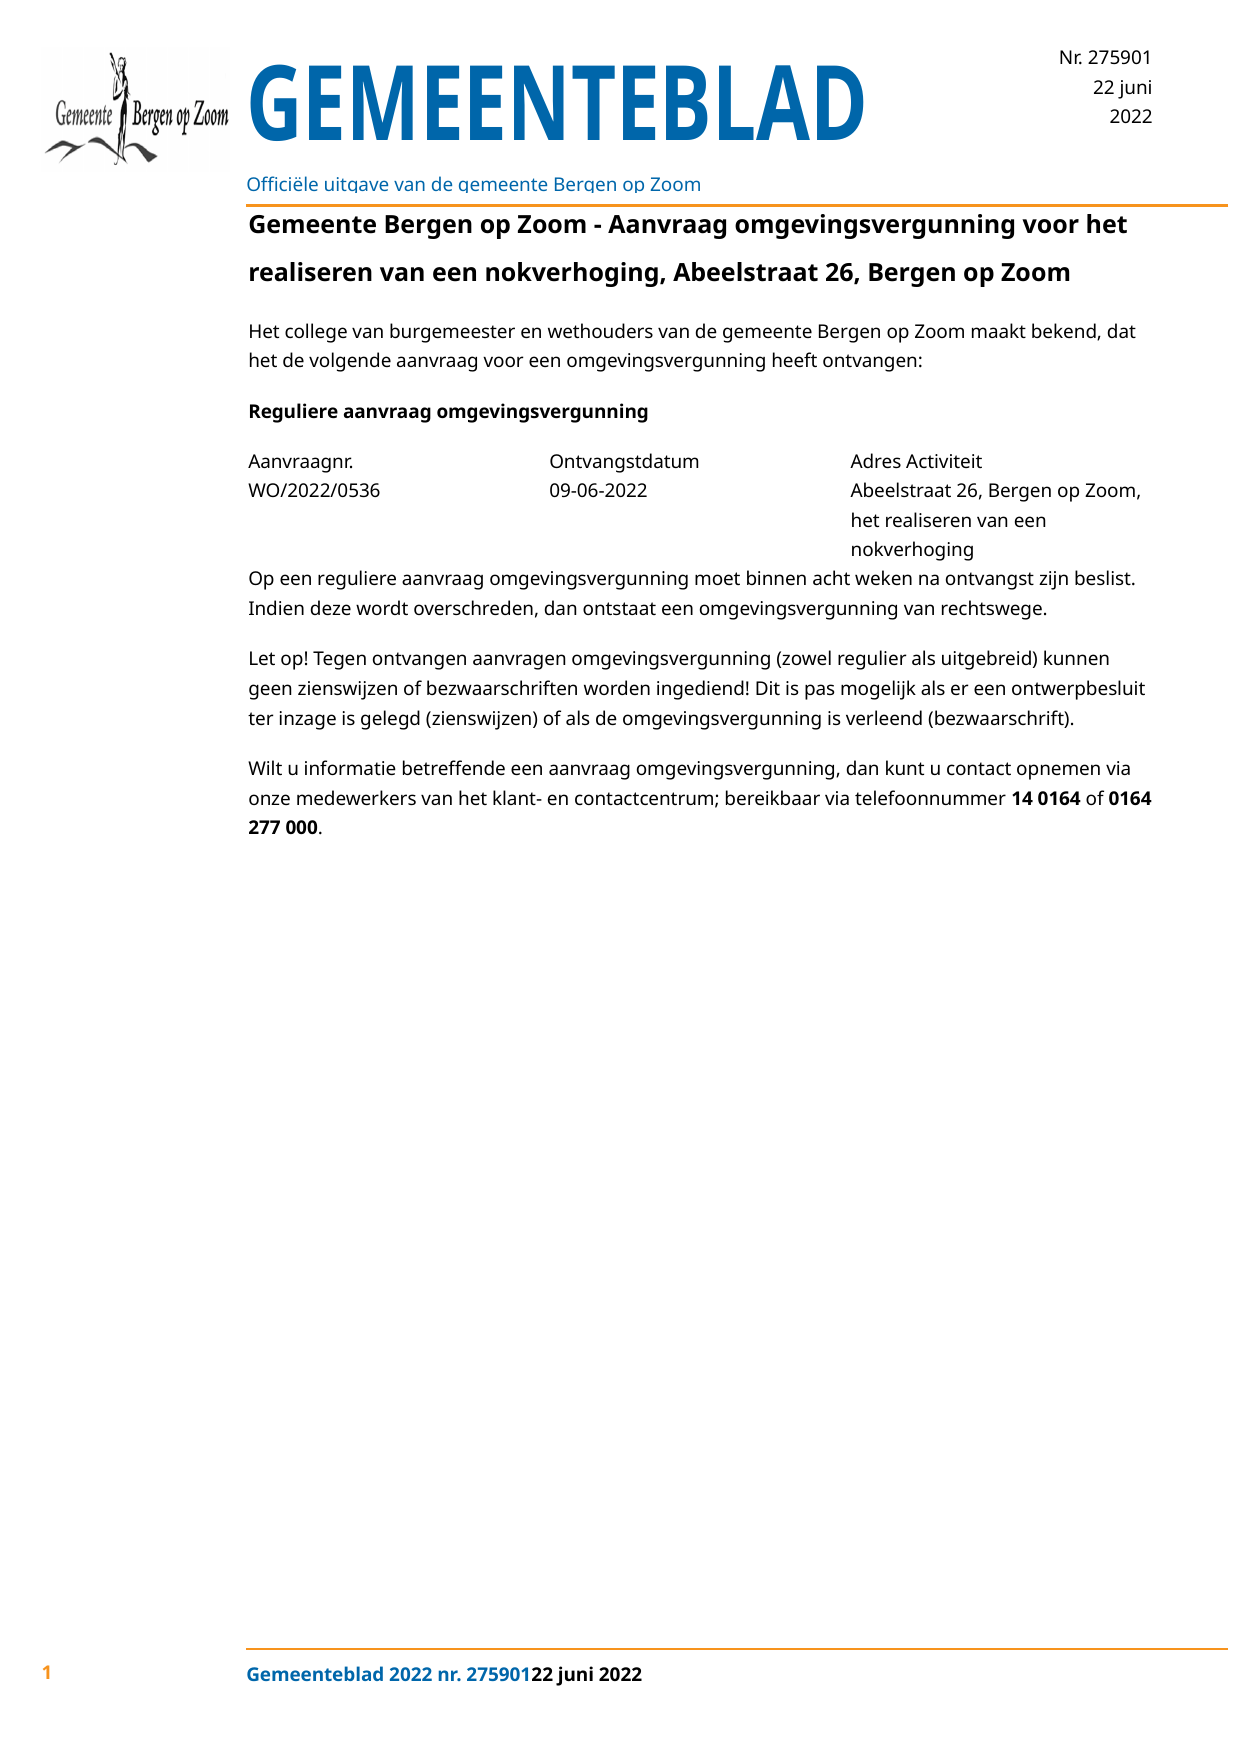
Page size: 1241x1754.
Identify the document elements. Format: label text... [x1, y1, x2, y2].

text Let op! Tegen ontvangen aanvragen omgevingsvergunning (zowel regulier als uitgebreid) kunnen geen zienswijzen of bezwaarschriften worden ingediend! Dit is pas mogelijk als er een ontwerpbesluit ter inzage is gelegd (zienswijzen) of als de omgevingsvergunning is verleend (bezwaarschrift). [248, 646, 1152, 731]
table_header Aanvraagnr. [248, 449, 549, 474]
table_header Adres Activiteit [850, 449, 1152, 474]
table_header Abeelstraat 26, Bergen op Zoom, het realiseren van een nokverhoging [850, 478, 1152, 562]
text Reguliere aanvraag omgevingsvergunning [248, 398, 1152, 424]
text Wilt u informatie betreffende een aanvraag omgevingsvergunning, dan kunt u contact opnemen via onze medewerkers van het klant- en contactcentrum; bereikbaar via telefoonnummer 14 0164 of 0164 277 000. [248, 755, 1152, 840]
text Het college van burgemeester en wethouders van de gemeente Bergen op Zoom maakt bekend, dat het de volgende aanvraag voor een omgevingsvergunning heeft ontvangen: [248, 318, 1152, 373]
text Op een reguliere aanvraag omgevingsvergunning moet binnen acht weken na ontvangst zijn beslist. Indien deze wordt overschreden, dan ontstaat een omgevingsvergunning van rechtswege. [248, 566, 1152, 621]
table_header 09-06-2022 [549, 478, 850, 562]
picture [41, 47, 231, 172]
text Gemeente Bergen op Zoom - Aanvraag omgevingsvergunning voor het realiseren van een nokverhoging, Abeelstraat 26, Bergen op Zoom [248, 207, 1152, 288]
table_header Ontvangstdatum [549, 449, 850, 474]
table_header WO/2022/0536 [248, 478, 549, 562]
